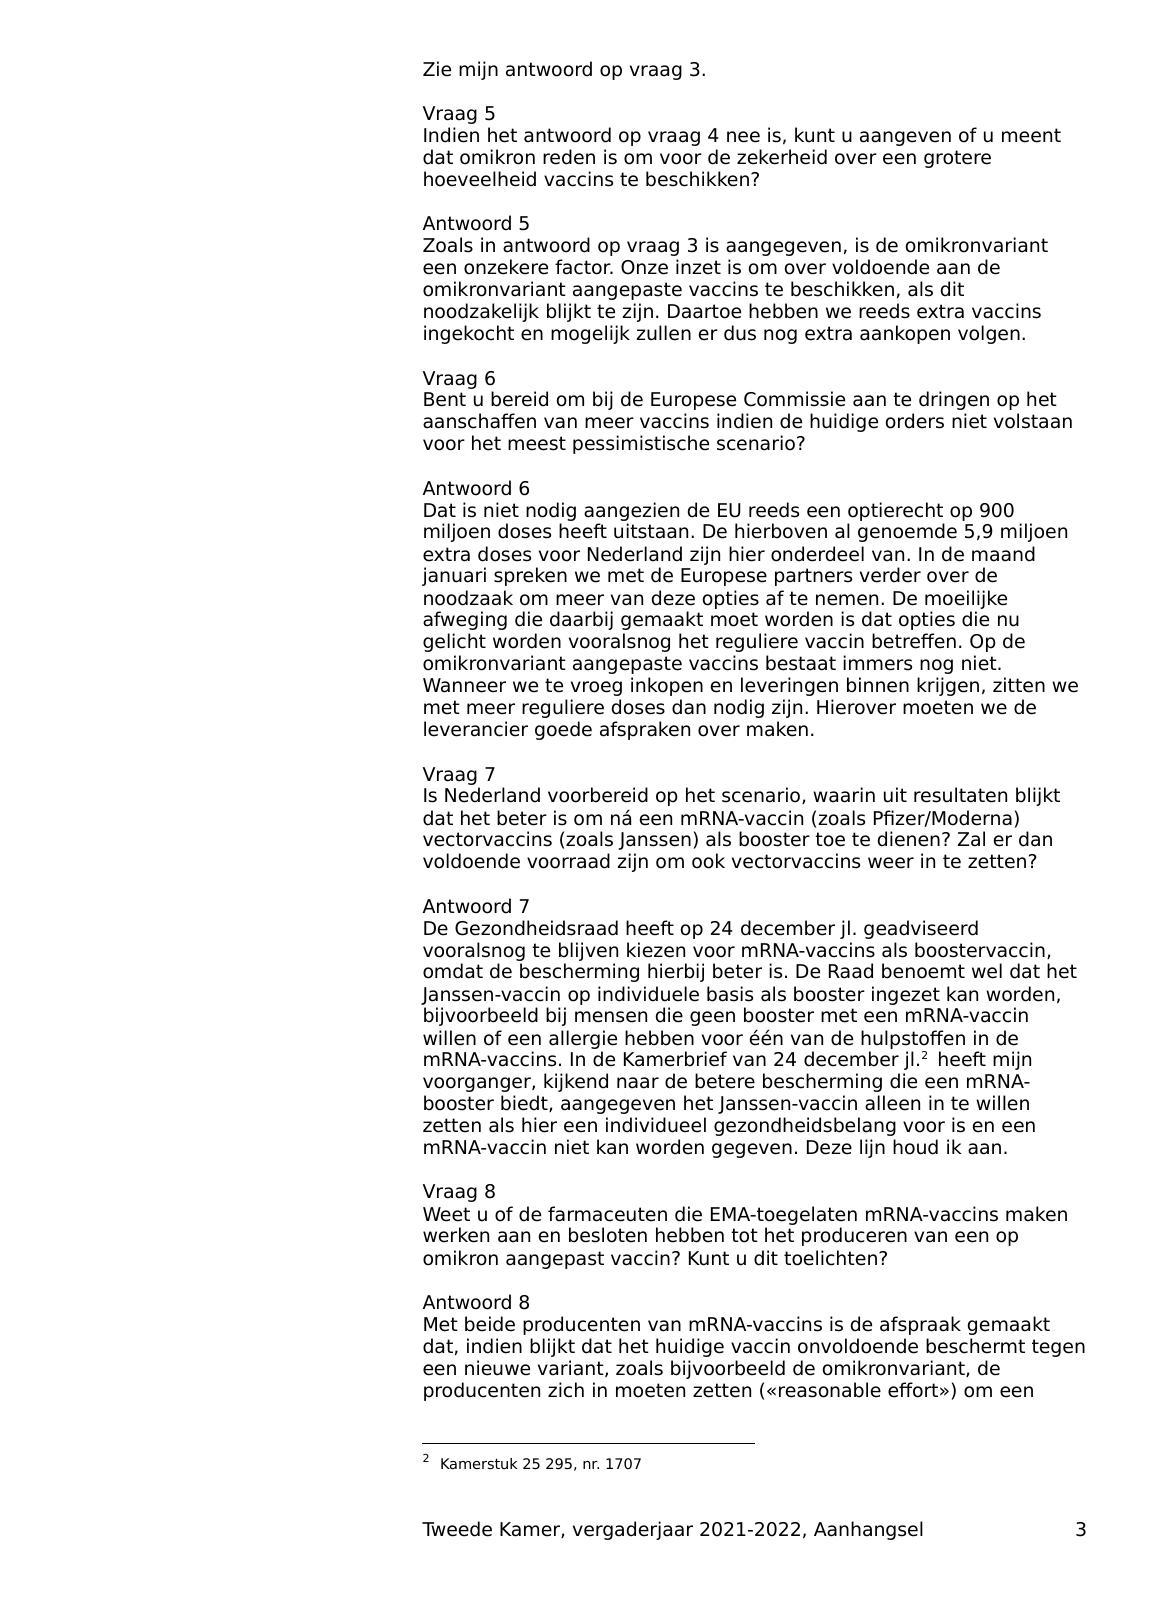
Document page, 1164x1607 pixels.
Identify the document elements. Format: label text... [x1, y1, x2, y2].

text Vraag 6 [422, 367, 1087, 389]
text Bent u bereid om bij de Europese Commissie aan te dringen op het aanschaffen van meer vaccins indien de huidige orders niet volstaan voor het meest pessimistische scenario? [422, 389, 1087, 455]
text Antwoord 7 [422, 896, 1087, 917]
text Zie mijn antwoord op vraag 3. [422, 59, 1087, 81]
text Kamerstuk 25 295, nr. 1707 [422, 1452, 1087, 1474]
text Antwoord 6 [422, 477, 1087, 499]
text Weet u of de farmaceuten die EMA-toegelaten mRNA-vaccins maken werken aan en besloten hebben tot het produceren van een op omikron aangepast vaccin? Kunt u dit toelichten? [422, 1203, 1087, 1269]
text De Gezondheidsraad heeft op 24 december jl. geadviseerd vooralsnog te blijven kiezen voor mRNA-vaccins als boostervaccin, omdat de bescherming hierbij beter is. De Raad benoemt wel dat het Janssen-vaccin op individuele basis als booster ingezet kan worden, bijvoorbeeld bij mensen die geen booster met een mRNA-vaccin willen of een allergie hebben voor één van de hulpstoffen in de mRNA-vaccins. In de Kamerbrief van 24 december jl. heeft mijn voorganger, kijkend naar de betere bescherming die een mRNA-booster biedt, aangegeven het Janssen-vaccin alleen in te willen zetten als hier een individueel gezondheidsbelang voor is en een mRNA-vaccin niet kan worden gegeven. Deze lijn houd ik aan. [422, 917, 1087, 1159]
text Antwoord 5 [422, 213, 1087, 235]
text Vraag 5 [422, 103, 1087, 125]
text Indien het antwoord op vraag 4 nee is, kunt u aangeven of u meent dat omikron reden is om voor de zekerheid over een grotere hoeveelheid vaccins te beschikken? [422, 125, 1087, 191]
text Vraag 7 [422, 763, 1087, 785]
text Met beide producenten van mRNA-vaccins is de afspraak gemaakt dat, indien blijkt dat het huidige vaccin onvoldoende beschermt tegen een nieuwe variant, zoals bijvoorbeeld de omikronvariant, de producenten zich in moeten zetten («reasonable effort») om een [422, 1313, 1087, 1401]
text Is Nederland voorbereid op het scenario, waarin uit resultaten blijkt dat het beter is om ná een mRNA-vaccin (zoals Pfizer/Moderna) vectorvaccins (zoals Janssen) als booster toe te dienen? Zal er dan voldoende voorraad zijn om ook vectorvaccins weer in te zetten? [422, 785, 1087, 873]
text Dat is niet nodig aangezien de EU reeds een optierecht op 900 miljoen doses heeft uitstaan. De hierboven al genoemde 5,9 miljoen extra doses voor Nederland zijn hier onderdeel van. In de maand januari spreken we met de Europese partners verder over de noodzaak om meer van deze opties af te nemen. De moeilijke afweging die daarbij gemaakt moet worden is dat opties die nu gelicht worden vooralsnog het reguliere vaccin betreffen. Op de omikronvariant aangepaste vaccins bestaat immers nog niet. Wanneer we te vroeg inkopen en leveringen binnen krijgen, zitten we met meer reguliere doses dan nodig zijn. Hierover moeten we de leverancier goede afspraken over maken. [422, 499, 1087, 741]
text Antwoord 8 [422, 1292, 1087, 1313]
text Vraag 8 [422, 1181, 1087, 1203]
text Zoals in antwoord op vraag 3 is aangegeven, is de omikronvariant een onzekere factor. Onze inzet is om over voldoende aan de omikronvariant aangepaste vaccins te beschikken, als dit noodzakelijk blijkt te zijn. Daartoe hebben we reeds extra vaccins ingekocht en mogelijk zullen er dus nog extra aankopen volgen. [422, 235, 1087, 345]
